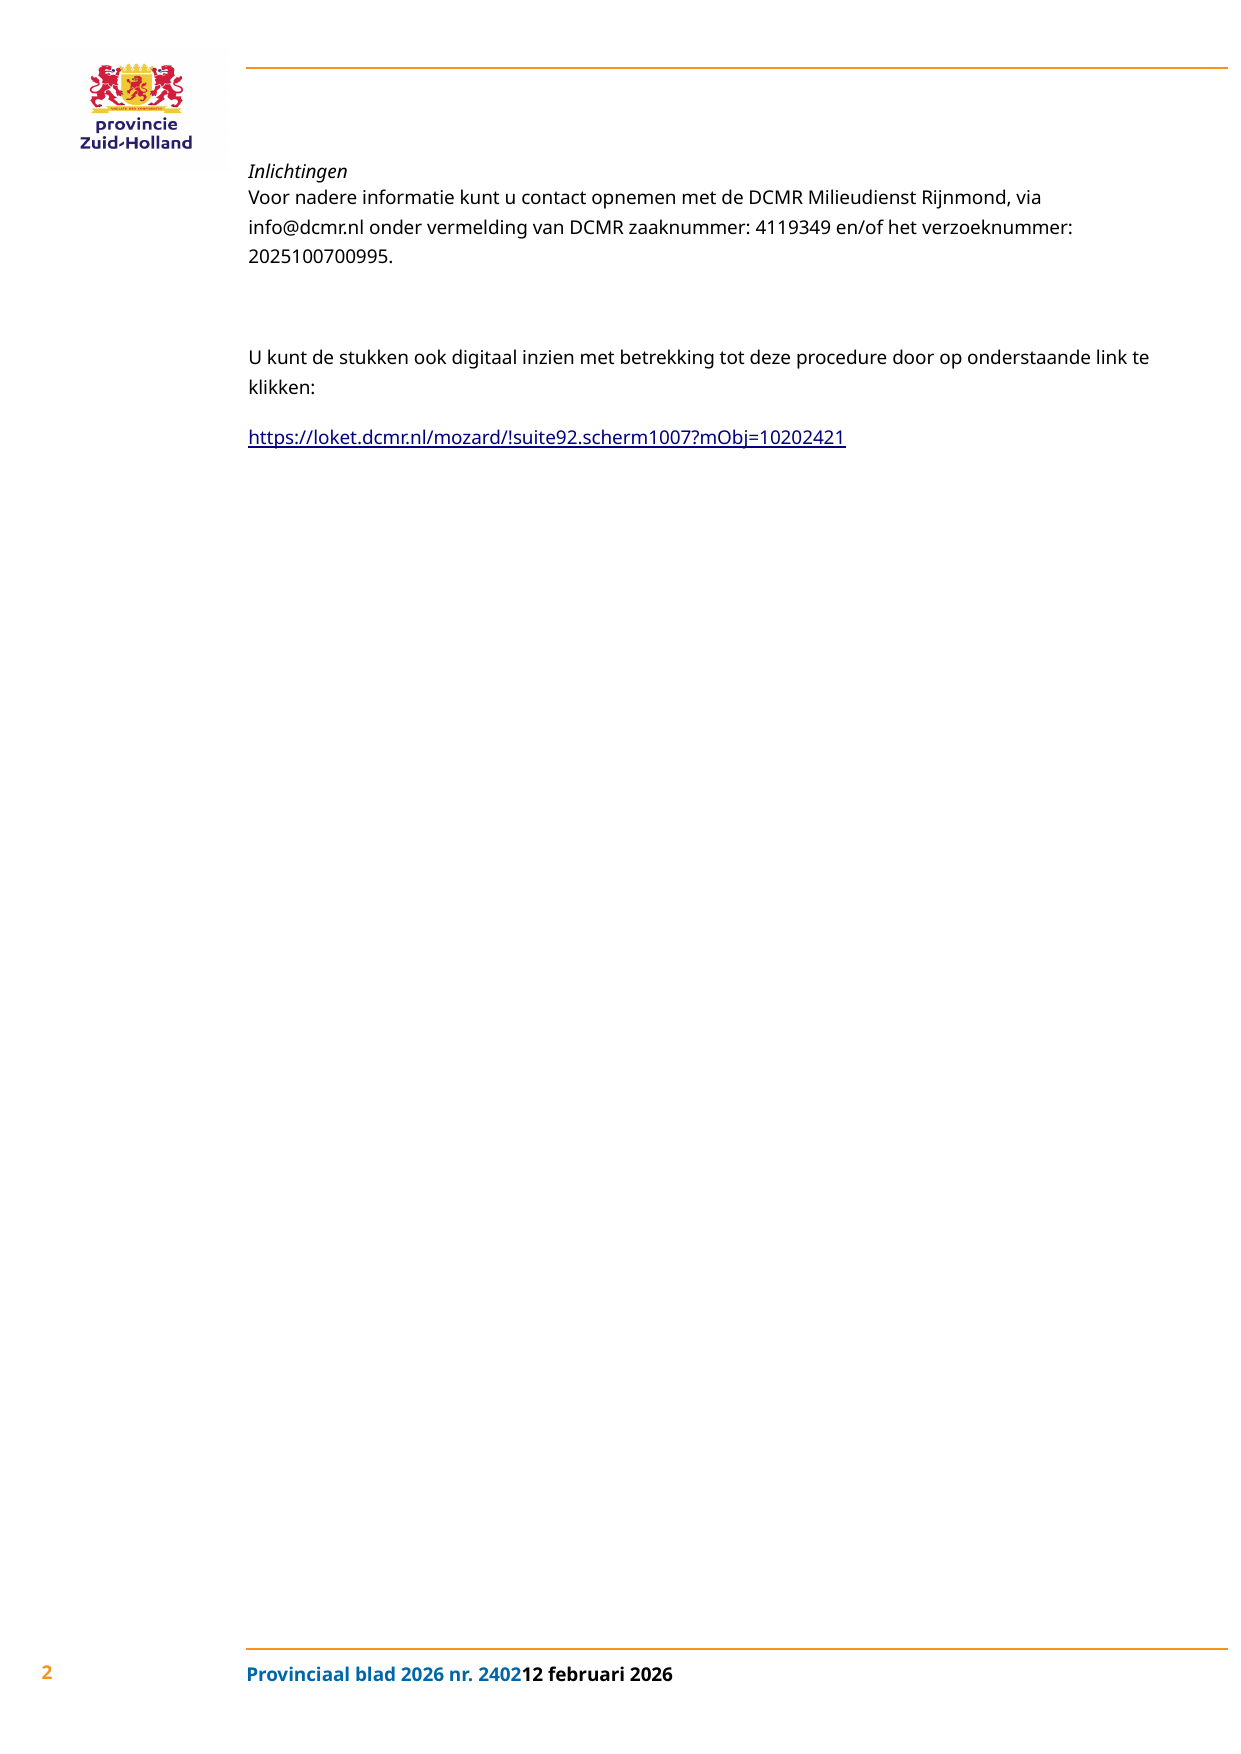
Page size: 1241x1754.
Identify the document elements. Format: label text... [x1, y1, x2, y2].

text U kunt de stukken ook digitaal inzien met betrekking tot deze procedure door op onderstaande link te klikken: [248, 344, 1152, 400]
text Inlichtingen [248, 159, 1152, 184]
text https://loket.dcmr.nl/mozard/!suite92.scherm1007?mObj=10202421 [248, 424, 1152, 450]
text Voor nadere informatie kunt u contact opnemen met de DCMR Milieudienst Rijnmond, via info@dcmr.nl onder vermelding van DCMR zaaknummer: 4119349 en/of het verzoeknummer: 2025100700995. [248, 184, 1152, 269]
picture [41, 47, 231, 172]
